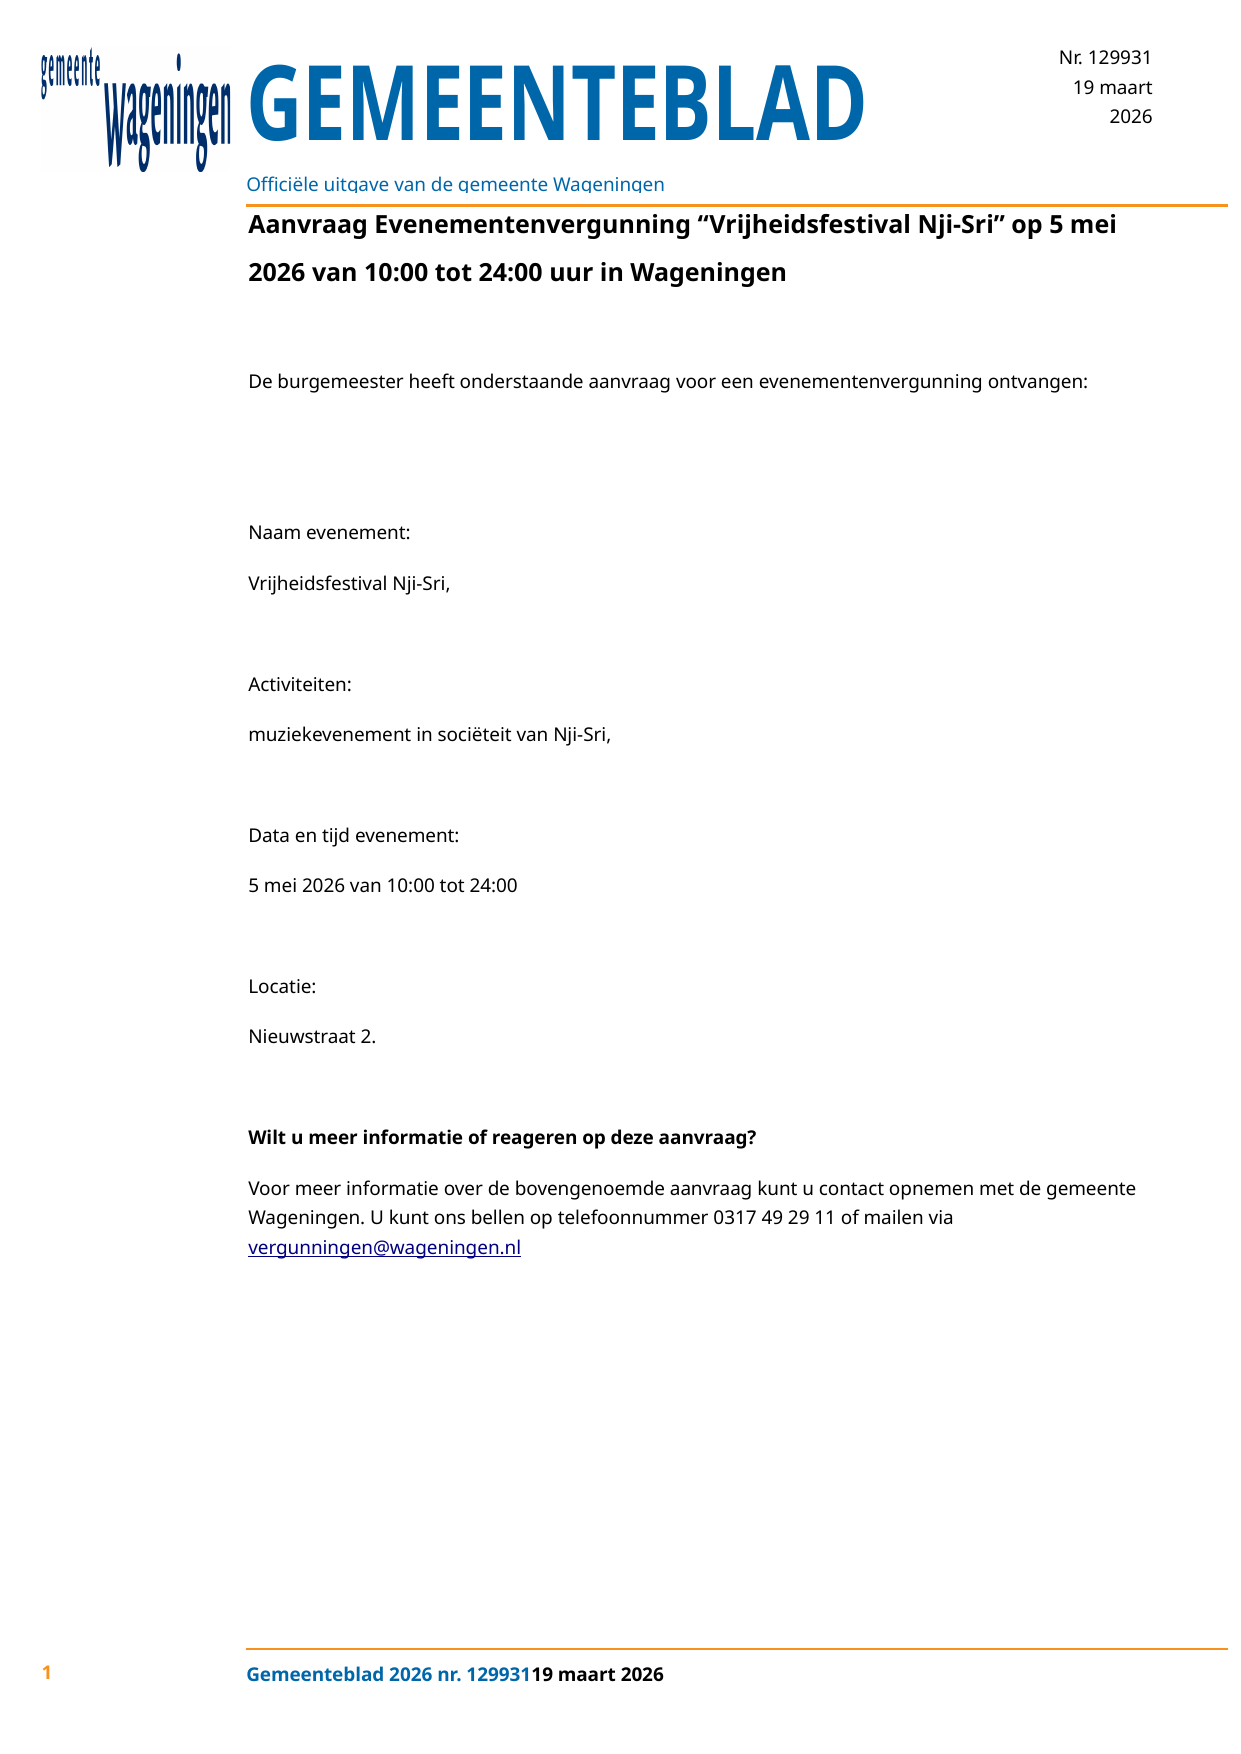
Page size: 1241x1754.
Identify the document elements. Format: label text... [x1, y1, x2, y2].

text muziekevenement in sociëteit van Nji-Sri, [248, 721, 1152, 747]
picture [41, 47, 231, 172]
text Wilt u meer informatie of reageren op deze aanvraag? [248, 1124, 1152, 1150]
text Aanvraag Evenementenvergunning “Vrijheidsfestival Nji-Sri” op 5 mei 2026 van 10:00 tot 24:00 uur in Wageningen [248, 207, 1152, 288]
text Activiteiten: [248, 671, 1152, 697]
text Data en tijd evenement: [248, 822, 1152, 848]
text Locatie: [248, 973, 1152, 999]
text Voor meer informatie over de bovengenoemde aanvraag kunt u contact opnemen met de gemeente Wageningen. U kunt ons bellen op telefoonnummer 0317 49 29 11 of mailen via vergunningen@wageningen.nl [248, 1175, 1152, 1260]
text De burgemeester heeft onderstaande aanvraag voor een evenementenvergunning ontvangen: [248, 368, 1152, 394]
text Vrijheidsfestival Nji-Sri, [248, 570, 1152, 596]
text Naam evenement: [248, 519, 1152, 545]
text Nieuwstraat 2. [248, 1024, 1152, 1049]
text 5 mei 2026 van 10:00 tot 24:00 [248, 872, 1152, 898]
